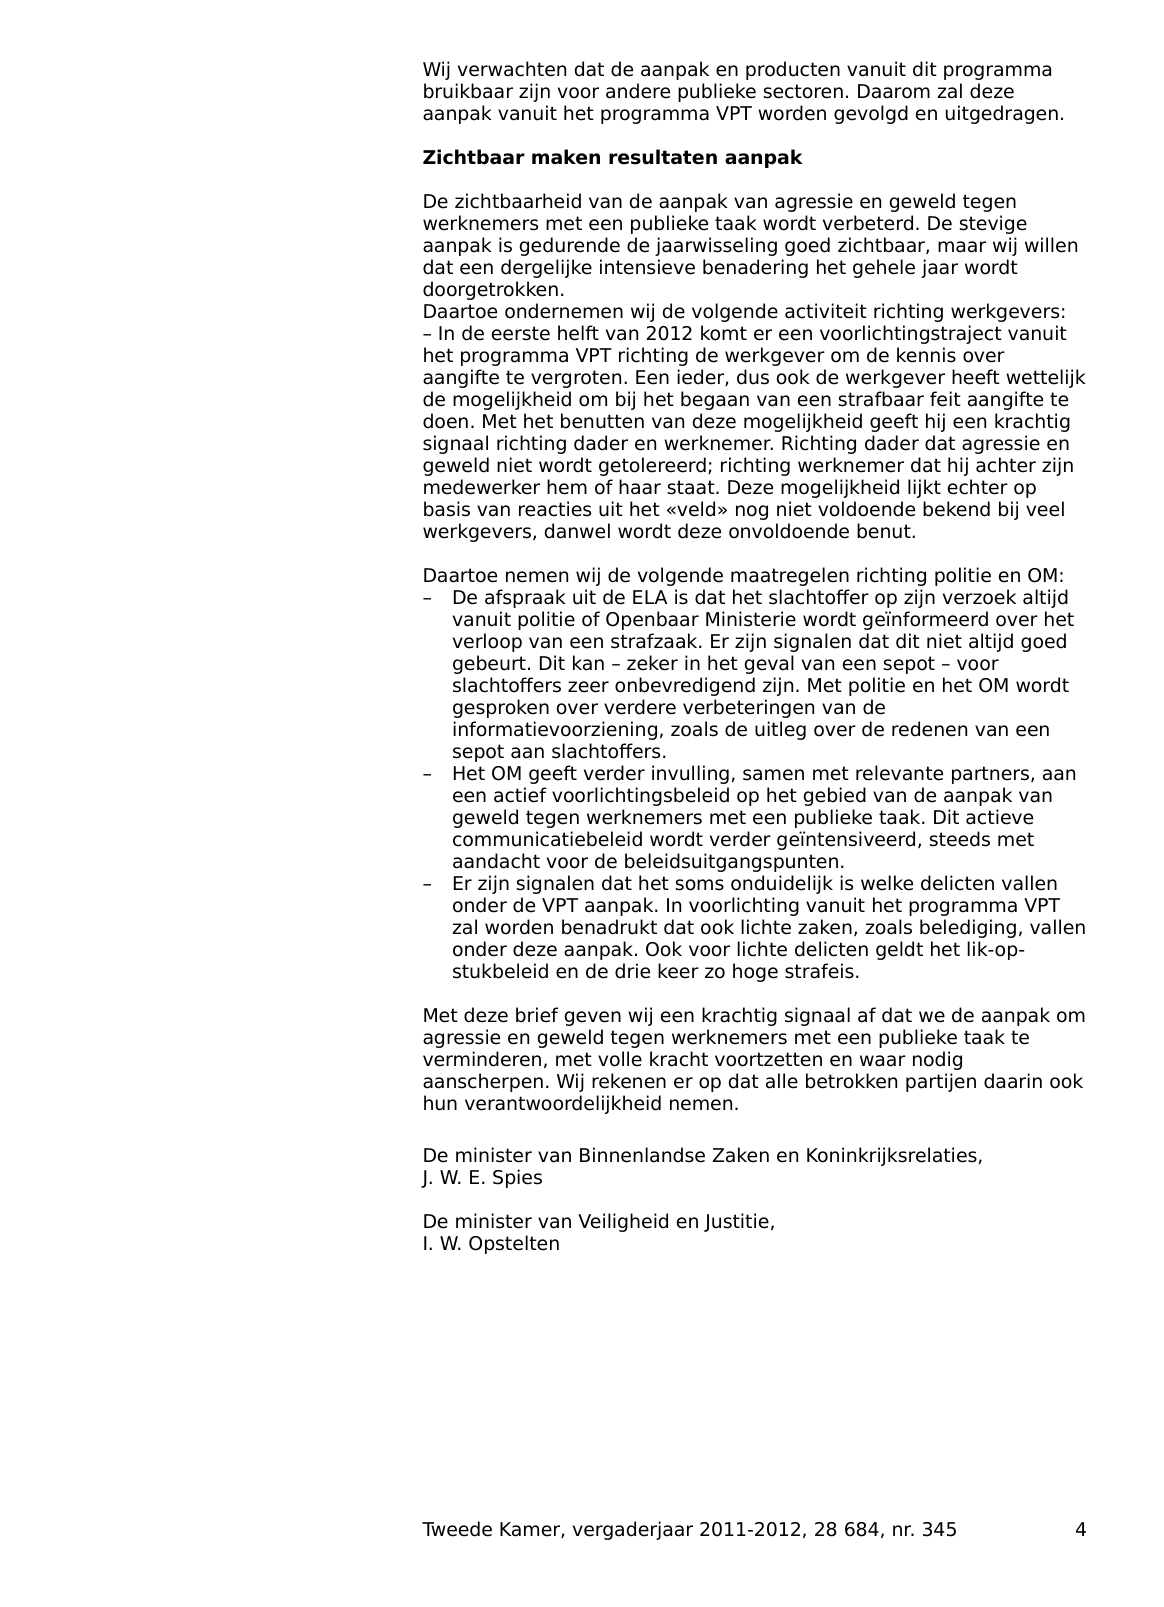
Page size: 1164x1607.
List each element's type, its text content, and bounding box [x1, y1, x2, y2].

text De zichtbaarheid van de aanpak van agressie en geweld tegen werknemers met een publieke taak wordt verbeterd. De stevige aanpak is gedurende de jaarwisseling goed zichtbaar, maar wij willen dat een dergelijke intensieve benadering het gehele jaar wordt doorgetrokken. [422, 191, 1087, 301]
text De minister van Binnenlandse Zaken en Koninkrijksrelaties, J. W. E. Spies [422, 1145, 1087, 1189]
text Daartoe nemen wij de volgende maatregelen richting politie en OM: [422, 565, 1087, 587]
subtitle Zichtbaar maken resultaten aanpak [422, 147, 1087, 169]
text Daartoe ondernemen wij de volgende activiteit richting werkgevers: [422, 301, 1087, 323]
text – In de eerste helft van 2012 komt er een voorlichtingstraject vanuit het programma VPT richting de werkgever om de kennis over aangifte te vergroten. Een ieder, dus ook de werkgever heeft wettelijk de mogelijkheid om bij het begaan van een strafbaar feit aangifte te doen. Met het benutten van deze mogelijkheid geeft hij een krachtig signaal richting dader en werknemer. Richting dader dat agressie en geweld niet wordt getolereerd; richting werknemer dat hij achter zijn medewerker hem of haar staat. Deze mogelijkheid lijkt echter op basis van reacties uit het «veld» nog niet voldoende bekend bij veel werkgevers, danwel wordt deze onvoldoende benut. [422, 323, 1087, 543]
text – Het OM geeft verder invulling, samen met relevante partners, aan een actief voorlichtingsbeleid op het gebied van de aanpak van geweld tegen werknemers met een publieke taak. Dit actieve communicatiebeleid wordt verder geïntensiveerd, steeds met aandacht voor de beleidsuitgangspunten. [422, 763, 1087, 873]
text – Er zijn signalen dat het soms onduidelijk is welke delicten vallen onder de VPT aanpak. In voorlichting vanuit het programma VPT zal worden benadrukt dat ook lichte zaken, zoals belediging, vallen onder deze aanpak. Ook voor lichte delicten geldt het lik-op-stukbeleid en de drie keer zo hoge strafeis. [422, 873, 1087, 983]
text – De afspraak uit de ELA is dat het slachtoffer op zijn verzoek altijd vanuit politie of Openbaar Ministerie wordt geïnformeerd over het verloop van een strafzaak. Er zijn signalen dat dit niet altijd goed gebeurt. Dit kan – zeker in het geval van een sepot – voor slachtoffers zeer onbevredigend zijn. Met politie en het OM wordt gesproken over verdere verbeteringen van de informatievoorziening, zoals de uitleg over de redenen van een sepot aan slachtoffers. [422, 587, 1087, 763]
text Met deze brief geven wij een krachtig signaal af dat we de aanpak om agressie en geweld tegen werknemers met een publieke taak te verminderen, met volle kracht voortzetten en waar nodig aanscherpen. Wij rekenen er op dat alle betrokken partijen daarin ook hun verantwoordelijkheid nemen. [422, 1005, 1087, 1115]
text De minister van Veiligheid en Justitie, I. W. Opstelten [422, 1211, 1087, 1255]
text Wij verwachten dat de aanpak en producten vanuit dit programma bruikbaar zijn voor andere publieke sectoren. Daarom zal deze aanpak vanuit het programma VPT worden gevolgd en uitgedragen. [422, 59, 1087, 125]
